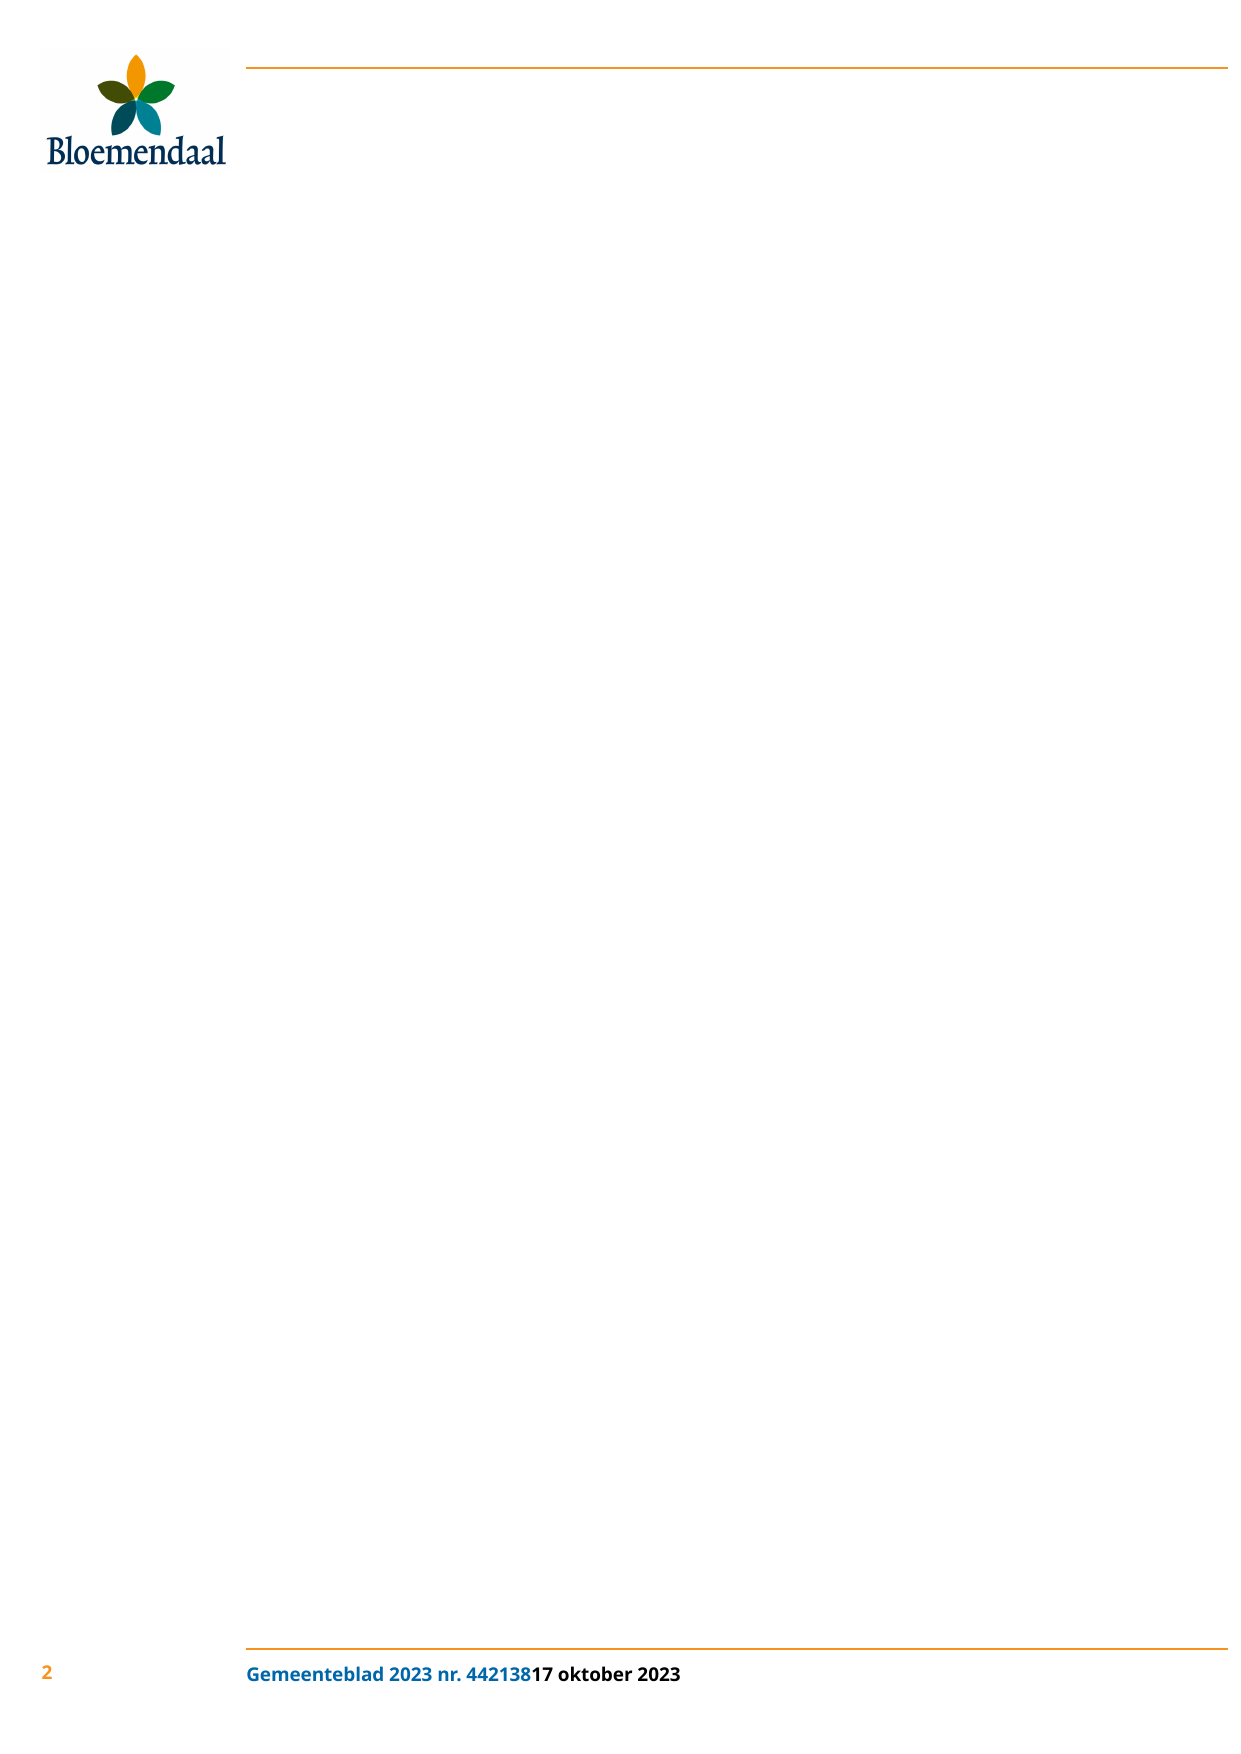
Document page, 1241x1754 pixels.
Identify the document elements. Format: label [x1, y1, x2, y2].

picture [41, 47, 231, 172]
